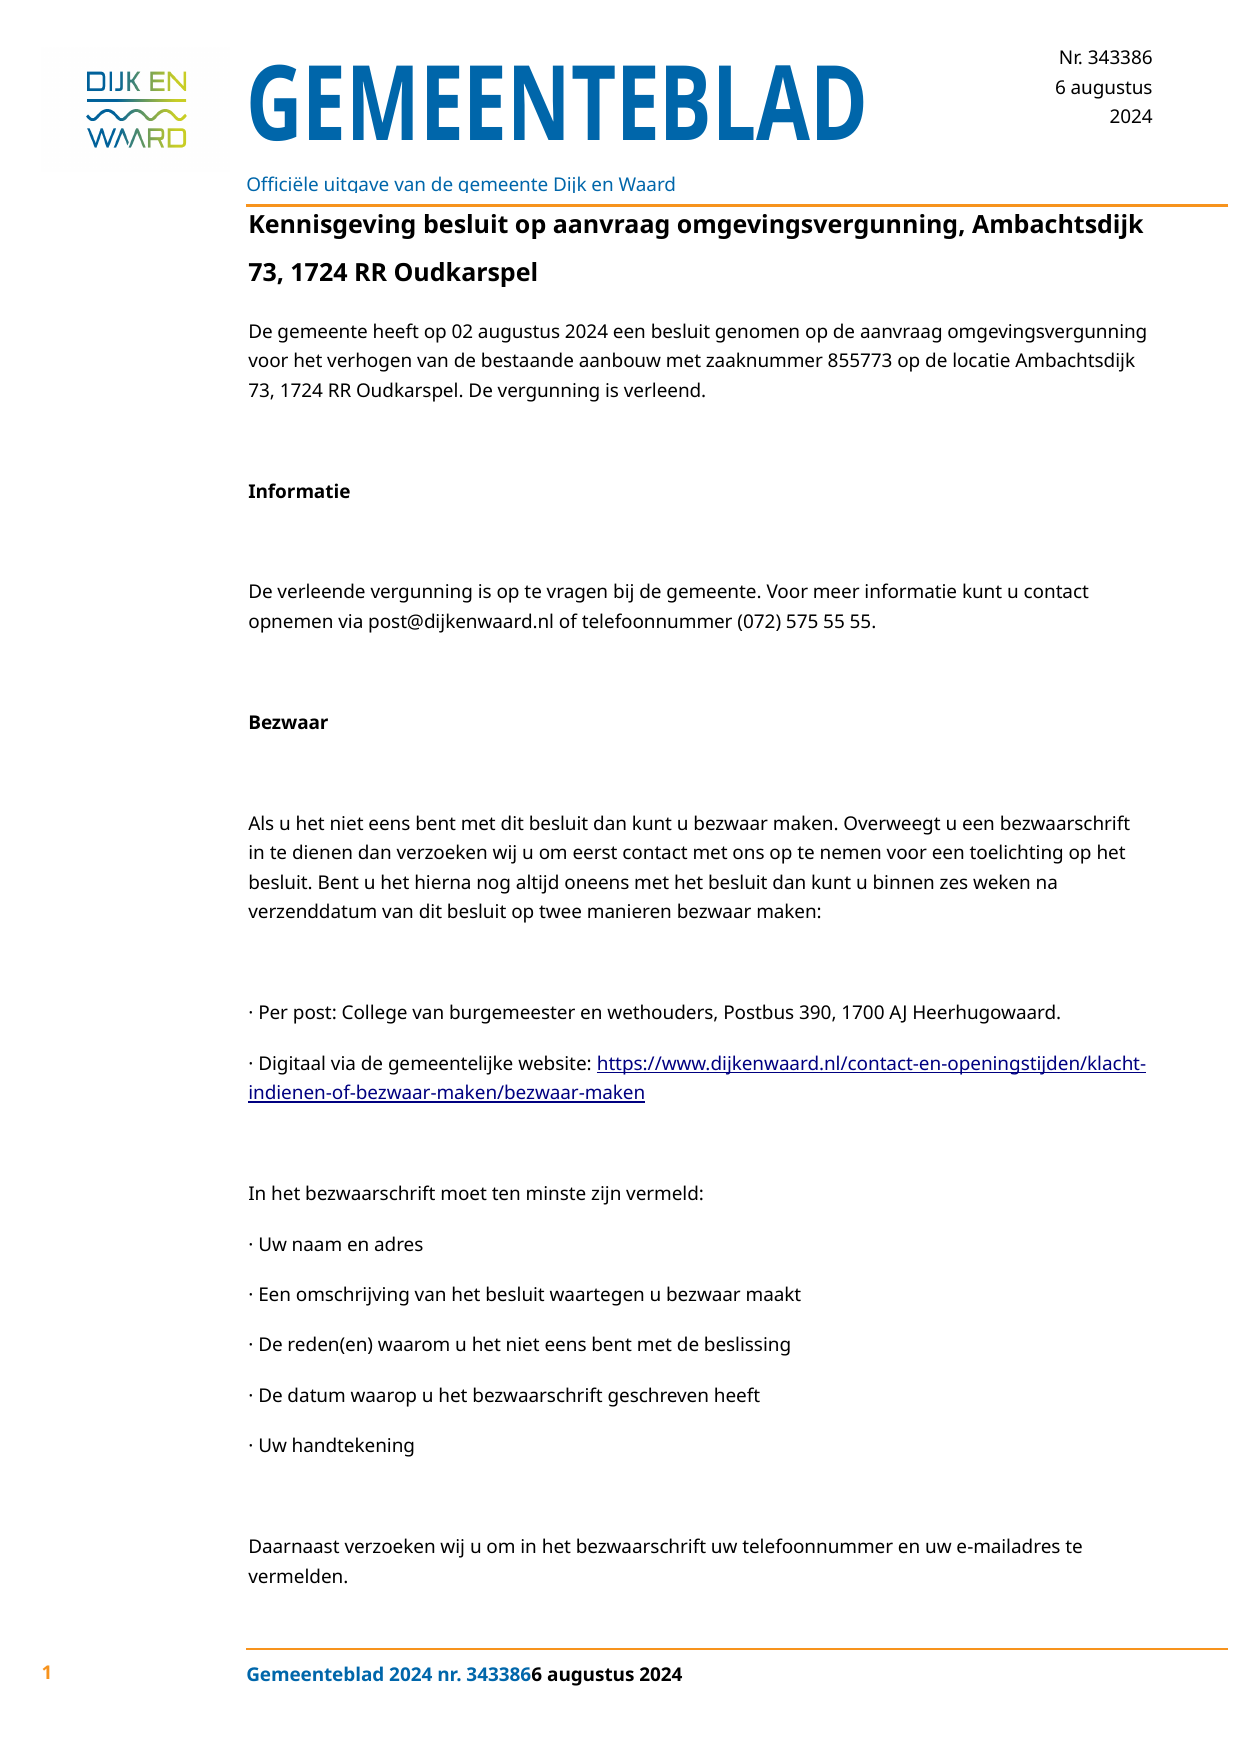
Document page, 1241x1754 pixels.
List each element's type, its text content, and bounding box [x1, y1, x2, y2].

text · Per post: College van burgemeester en wethouders, Postbus 390, 1700 AJ Heerhugowaard. [248, 999, 1152, 1025]
text Informatie [248, 478, 1152, 504]
text · Uw handtekening [248, 1432, 1152, 1458]
text Daarnaast verzoeken wij u om in het bezwaarschrift uw telefoonnummer en uw e-mailadres te vermelden. [248, 1533, 1152, 1589]
picture [41, 47, 231, 172]
text De gemeente heeft op 02 augustus 2024 een besluit genomen op de aanvraag omgevingsvergunning voor het verhogen van de bestaande aanbouw met zaaknummer 855773 op de locatie Ambachtsdijk 73, 1724 RR Oudkarspel. De vergunning is verleend. [248, 318, 1152, 403]
text · Uw naam en adres [248, 1231, 1152, 1257]
text Bezwaar [248, 709, 1152, 735]
text · Digitaal via de gemeentelijke website: https://www.dijkenwaard.nl/contact-en-openingstijden/klacht-indienen-of-bezwaar-maken/bezwaar-maken [248, 1050, 1152, 1105]
text · De reden(en) waarom u het niet eens bent met de beslissing [248, 1332, 1152, 1357]
text · De datum waarop u het bezwaarschrift geschreven heeft [248, 1382, 1152, 1408]
text Kennisgeving besluit op aanvraag omgevingsvergunning, Ambachtsdijk 73, 1724 RR Oudkarspel [248, 207, 1152, 288]
text Als u het niet eens bent met dit besluit dan kunt u bezwaar maken. Overweegt u een bezwaarschrift in te dienen dan verzoeken wij u om eerst contact met ons op te nemen voor een toelichting op het besluit. Bent u het hierna nog altijd oneens met het besluit dan kunt u binnen zes weken na verzenddatum van dit besluit op twee manieren bezwaar maken: [248, 810, 1152, 924]
text De verleende vergunning is op te vragen bij de gemeente. Voor meer informatie kunt u contact opnemen via post@dijkenwaard.nl of telefoonnummer (072) 575 55 55. [248, 579, 1152, 634]
text In het bezwaarschrift moet ten minste zijn vermeld: [248, 1180, 1152, 1206]
text · Een omschrijving van het besluit waartegen u bezwaar maakt [248, 1281, 1152, 1307]
